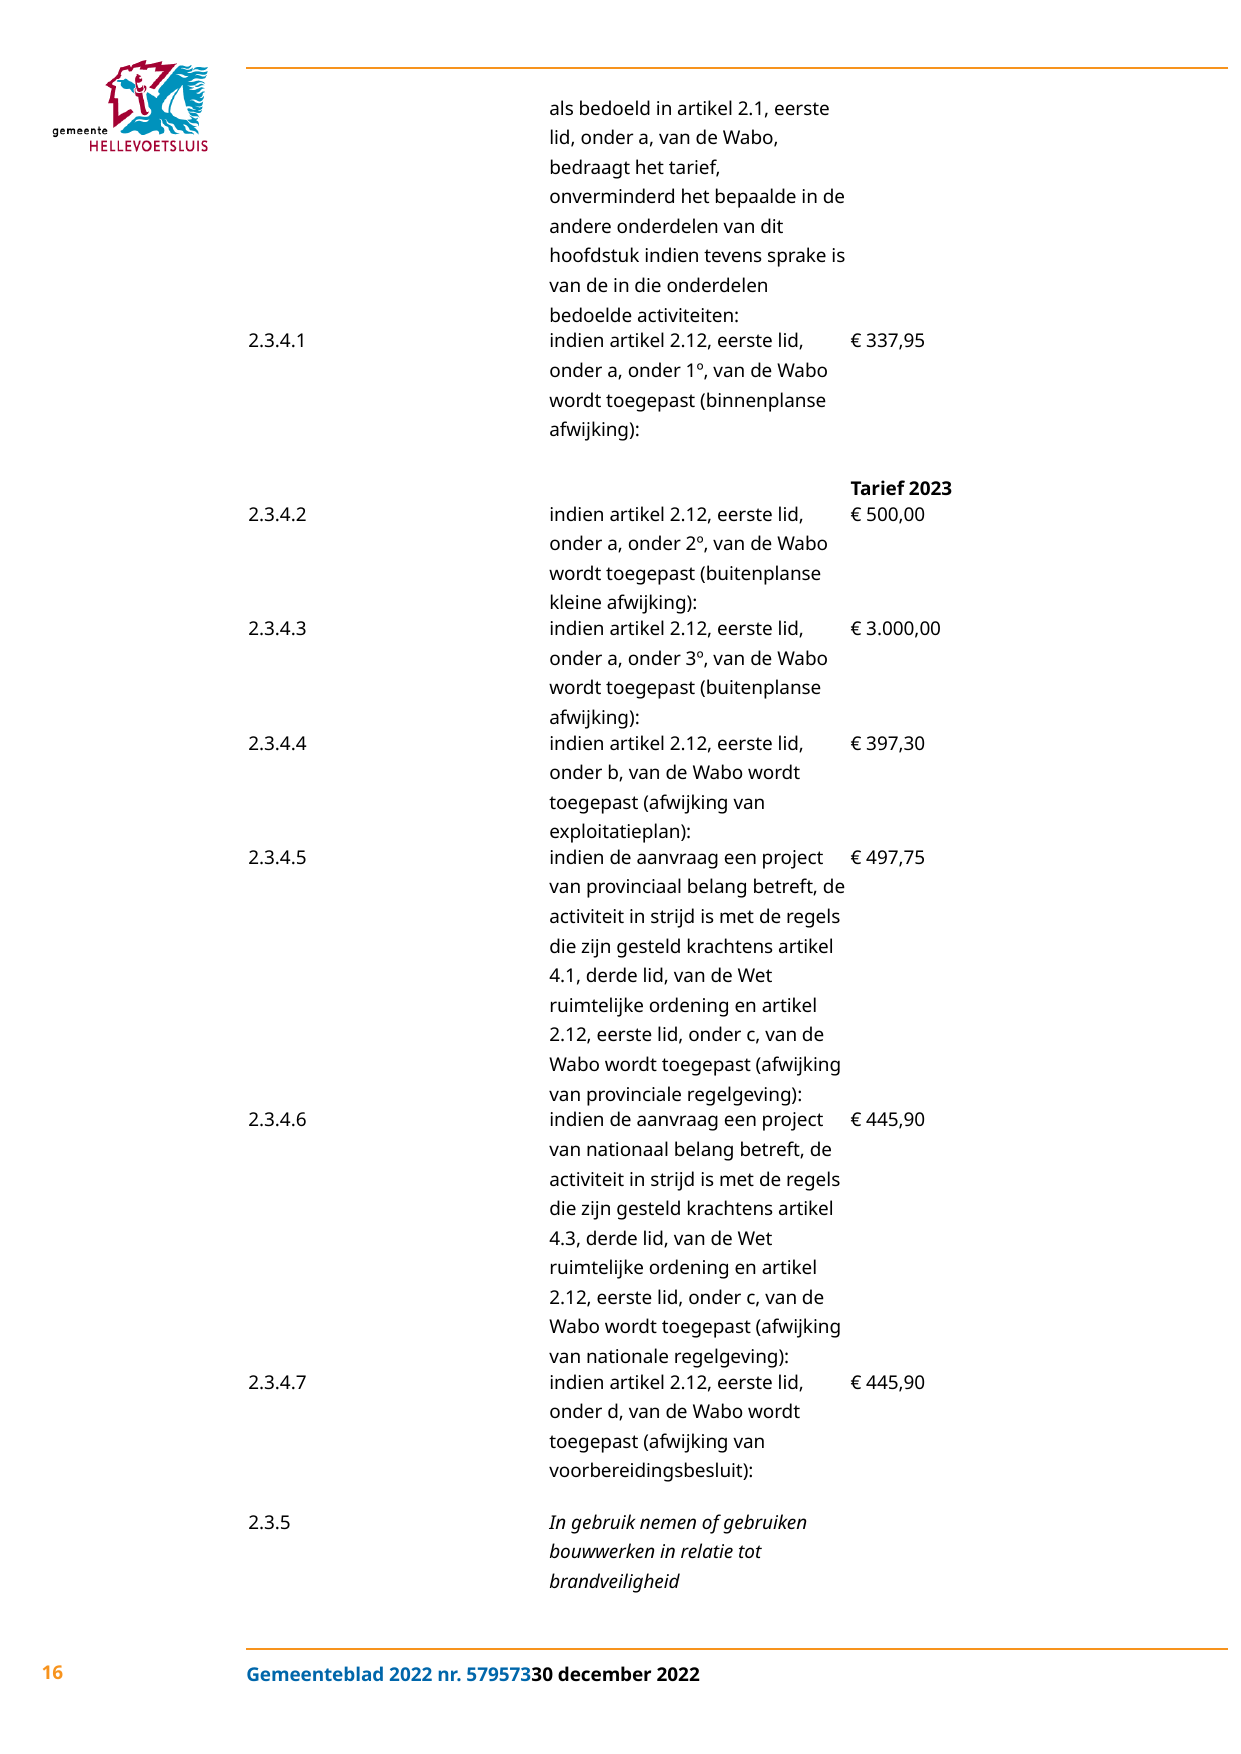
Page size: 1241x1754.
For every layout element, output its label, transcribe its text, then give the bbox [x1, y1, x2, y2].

table_cell 2.3.4.2 [248, 501, 549, 615]
table_cell indien artikel 2.12, eerste lid, onder b, van de Wabo wordt toegepast (afwijking van exploitatieplan): [549, 730, 850, 844]
table_cell € 500,00 [850, 501, 1152, 615]
table_cell indien de aanvraag een project van nationaal belang betreft, de activiteit in strijd is met de regels die zijn gesteld krachtens artikel 4.3, derde lid, van de Wet ruimtelijke ordening en artikel 2.12, eerste lid, onder c, van de Wabo wordt toegepast (afwijking van nationale regelgeving): [549, 1107, 850, 1369]
table_cell 2.3.4.4 [248, 730, 549, 844]
table_cell 2.3.4.5 [248, 844, 549, 1107]
table_cell als bedoeld in artikel 2.1, eerste lid, onder a, van de Wabo, bedraagt het tarief, onverminderd het bepaalde in de andere onderdelen van dit hoofdstuk indien tevens sprake is van de in die onderdelen bedoelde activiteiten: [549, 95, 850, 328]
table_cell € 445,90 [850, 1369, 1152, 1483]
table_cell indien artikel 2.12, eerste lid, onder d, van de Wabo wordt toegepast (afwijking van voorbereidingsbesluit): [549, 1369, 850, 1483]
table_cell [248, 1484, 1152, 1509]
table_cell indien de aanvraag een project van provinciaal belang betreft, de activiteit in strijd is met de regels die zijn gesteld krachtens artikel 4.1, derde lid, van de Wet ruimtelijke ordening en artikel 2.12, eerste lid, onder c, van de Wabo wordt toegepast (afwijking van provinciale regelgeving): [549, 844, 850, 1107]
table_cell indien artikel 2.12, eerste lid, onder a, onder 1º, van de Wabo wordt toegepast (binnenplanse afwijking): [549, 328, 850, 442]
table_header Tarief 2023 [850, 475, 1152, 501]
table_cell 2.3.5 [248, 1509, 549, 1594]
table_cell € 497,75 [850, 844, 1152, 1107]
table_cell [850, 95, 1152, 328]
table_cell indien artikel 2.12, eerste lid, onder a, onder 3º, van de Wabo wordt toegepast (buitenplanse afwijking): [549, 615, 850, 730]
table_header [549, 475, 850, 501]
table_cell 2.3.4.6 [248, 1107, 549, 1369]
table_cell indien artikel 2.12, eerste lid, onder a, onder 2º, van de Wabo wordt toegepast (buitenplanse kleine afwijking): [549, 501, 850, 615]
table_cell € 3.000,00 [850, 615, 1152, 730]
picture [41, 47, 231, 172]
table_cell € 397,30 [850, 730, 1152, 844]
table_header [248, 475, 549, 501]
table_cell 2.3.4.3 [248, 615, 549, 730]
table_cell [248, 95, 549, 328]
table_cell 2.3.4.7 [248, 1369, 549, 1483]
table_cell 2.3.4.1 [248, 328, 549, 442]
table_cell € 337,95 [850, 328, 1152, 442]
table_cell € 445,90 [850, 1107, 1152, 1369]
table_cell [850, 1509, 1152, 1594]
table_cell In gebruik nemen of gebruiken bouwwerken in relatie tot brandveiligheid [549, 1509, 850, 1594]
